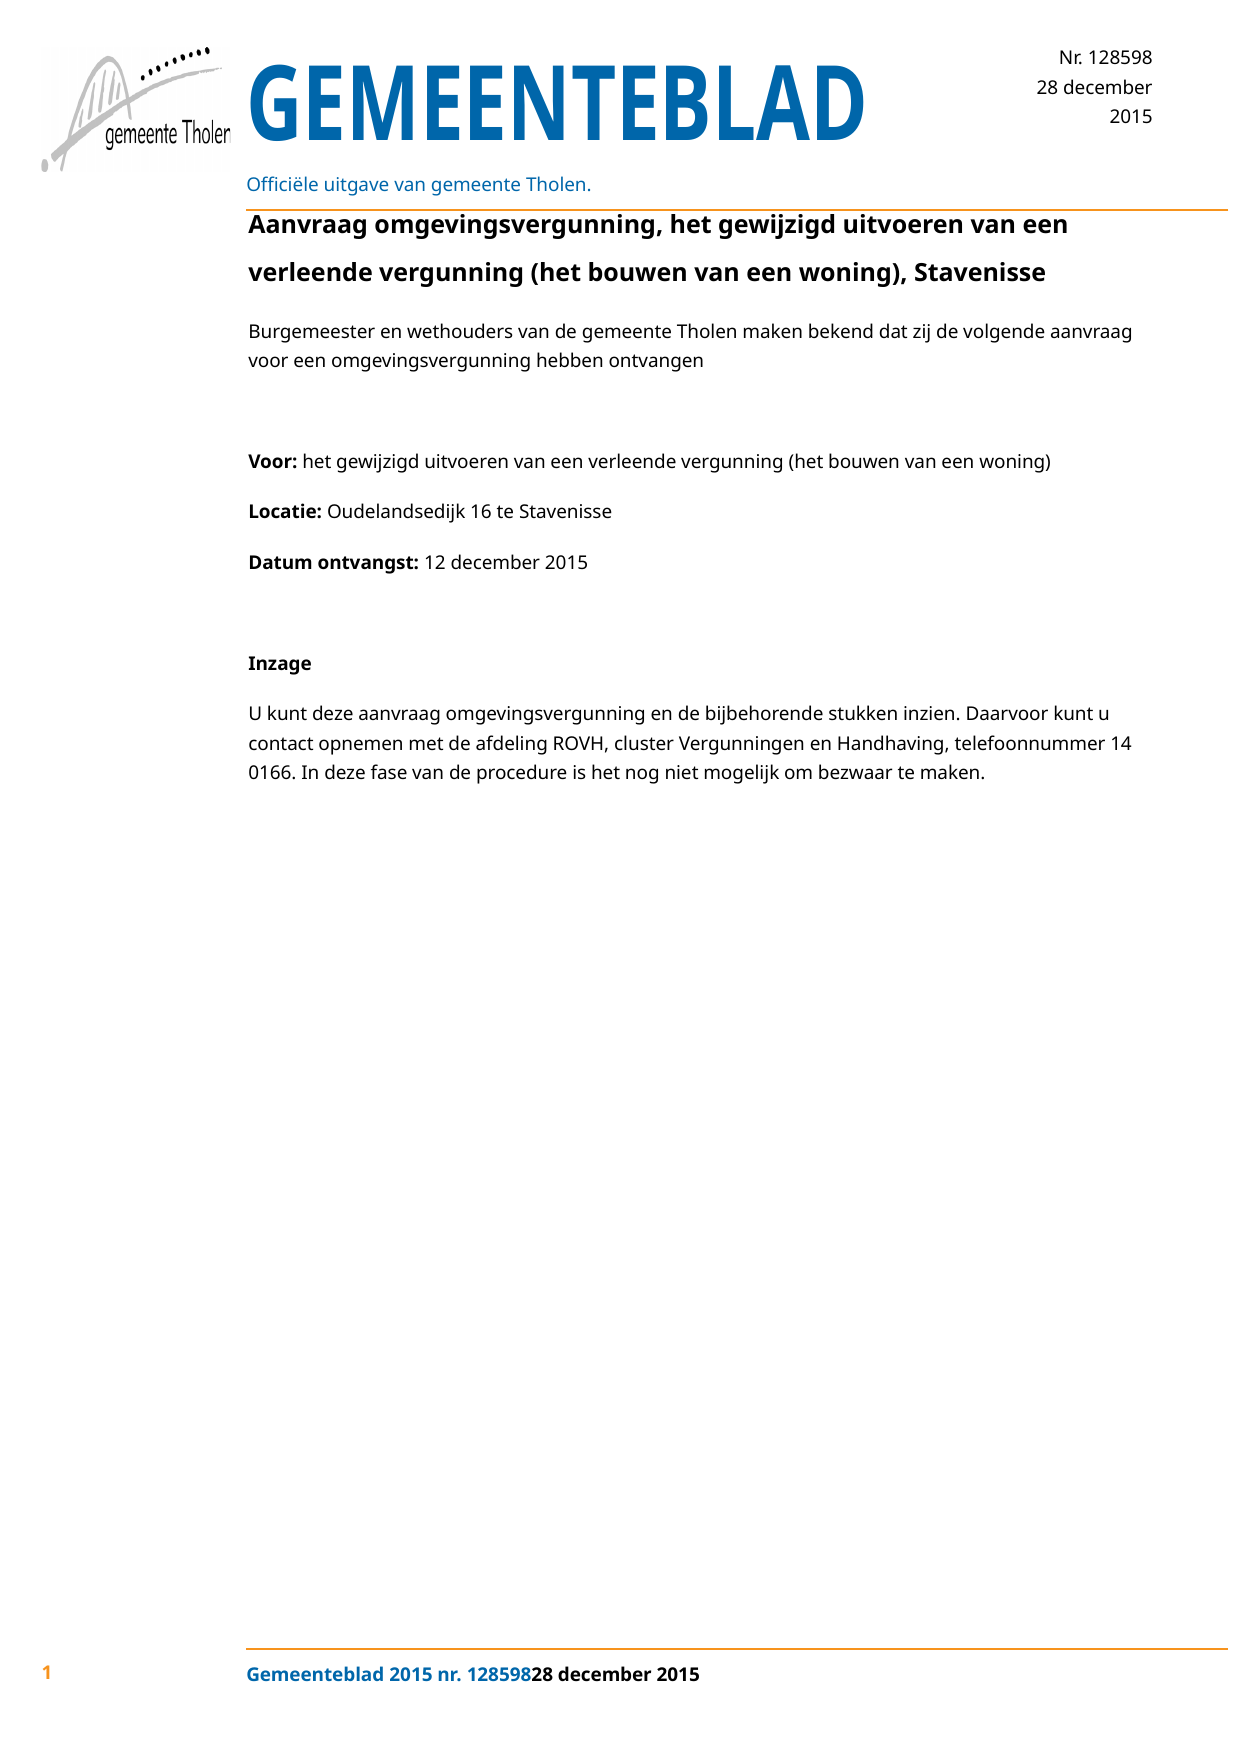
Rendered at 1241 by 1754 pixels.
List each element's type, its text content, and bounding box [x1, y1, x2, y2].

text Aanvraag omgevingsvergunning, het gewijzigd uitvoeren van een verleende vergunning (het bouwen van een woning), Stavenisse [248, 211, 1152, 288]
text Locatie: Oudelandsedijk 16 te Stavenisse [248, 499, 1152, 524]
picture [41, 47, 231, 172]
text Datum ontvangst: 12 december 2015 [248, 549, 1152, 575]
text Voor: het gewijzigd uitvoeren van een verleende vergunning (het bouwen van een woning) [248, 448, 1152, 474]
text Burgemeester en wethouders van de gemeente Tholen maken bekend dat zij de volgende aanvraag voor een omgevingsvergunning hebben ontvangen [248, 318, 1152, 373]
text U kunt deze aanvraag omgevingsvergunning en de bijbehorende stukken inzien. Daarvoor kunt u contact opnemen met de afdeling ROVH, cluster Vergunningen en Handhaving, telefoonnummer 14 0166. In deze fase van de procedure is het nog niet mogelijk om bezwaar te maken. [248, 700, 1152, 785]
text Inzage [248, 650, 1152, 676]
